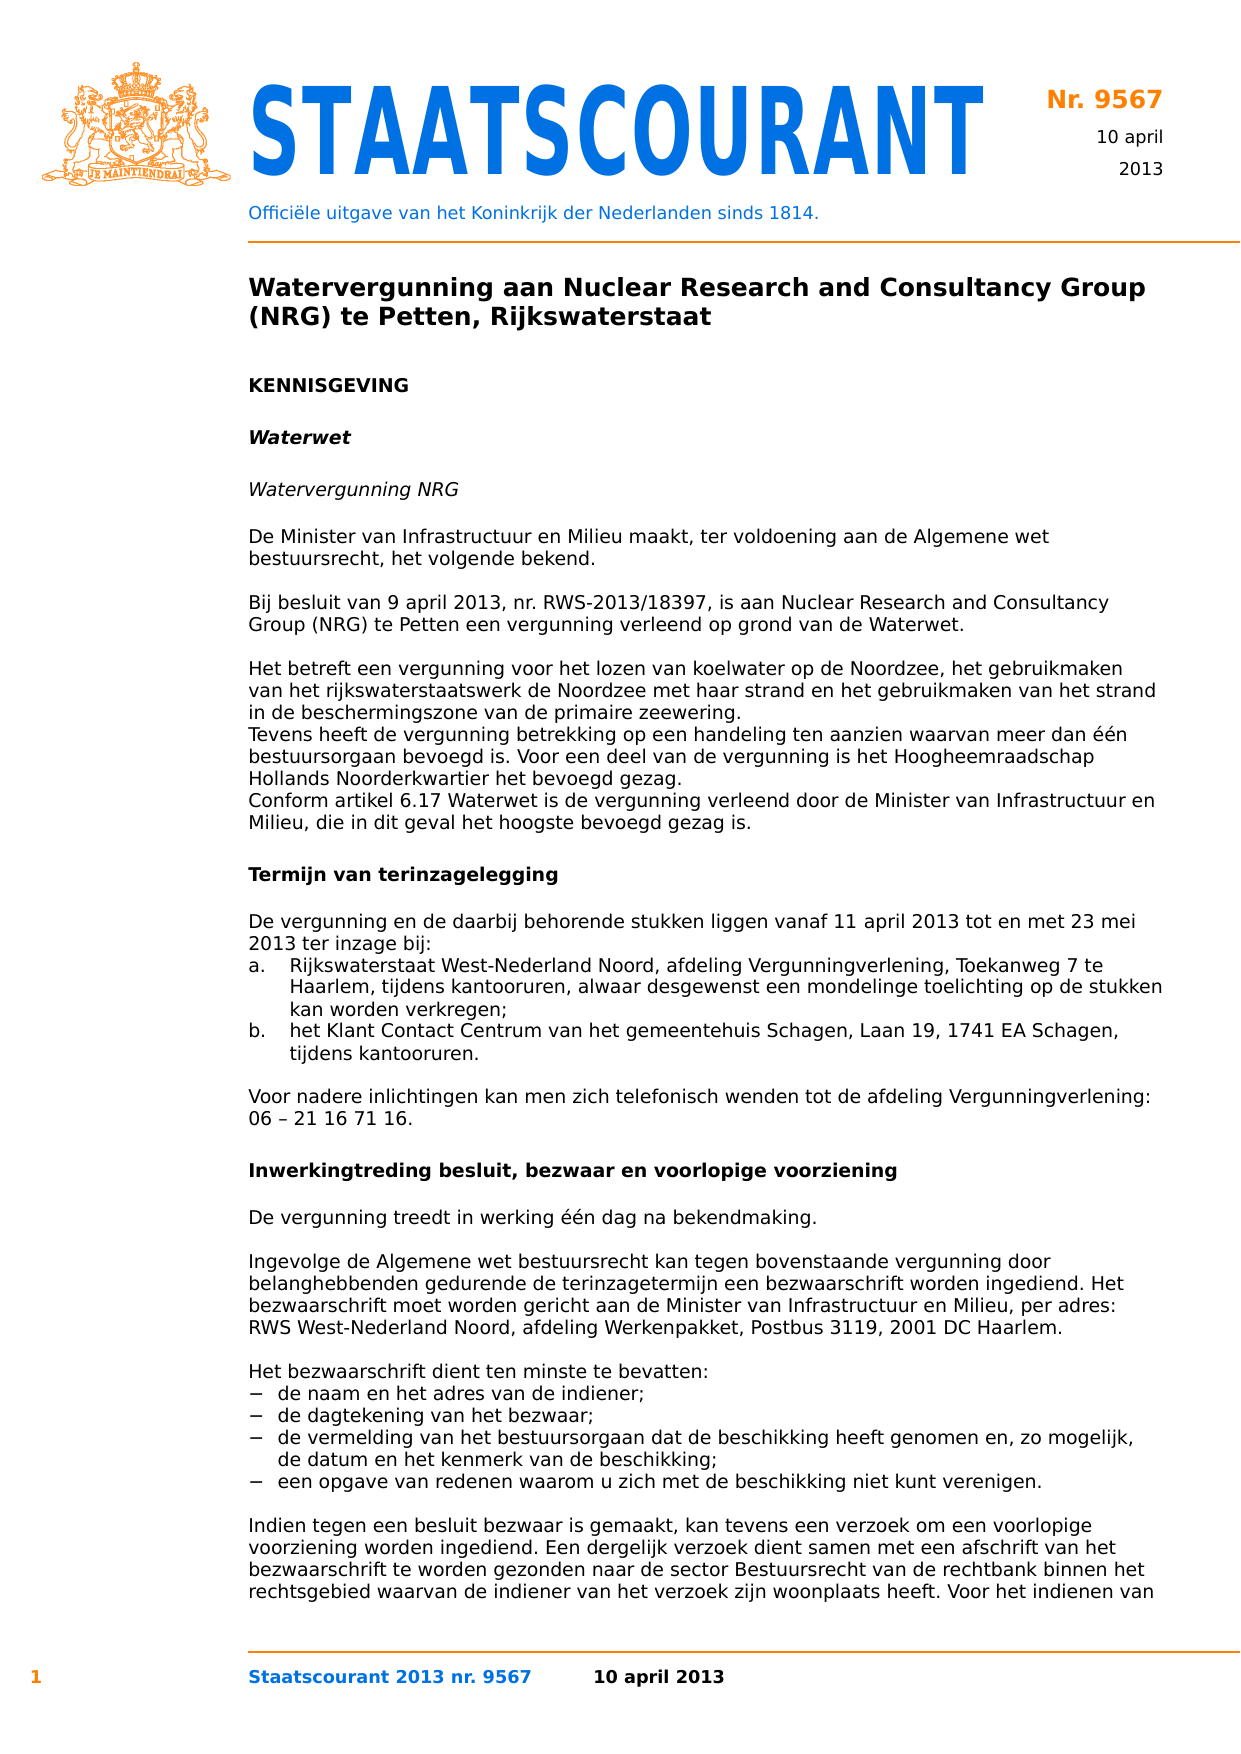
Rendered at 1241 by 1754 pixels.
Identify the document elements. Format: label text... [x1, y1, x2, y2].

text Tevens heeft de vergunning betrekking op een handeling ten aanzien waarvan meer dan één bestuursorgaan bevoegd is. Voor een deel van de vergunning is het Hoogheemraadschap Hollands Noorderkwartier het bevoegd gezag. [248, 724, 1163, 789]
text Conform artikel 6.17 Waterwet is de vergunning verleend door de Minister van Infrastructuur en Milieu, die in dit geval het hoogste bevoegd gezag is. [248, 789, 1163, 833]
table_header Nr. 9567 [998, 62, 1240, 121]
text Voor nadere inlichtingen kan men zich telefonisch wenden tot de afdeling Vergunningverlening: 06 – 21 16 71 16. [248, 1086, 1163, 1130]
picture [41, 62, 231, 186]
text b. het Klant Contact Centrum van het gemeentehuis Schagen, Laan 19, 1741 EA Schagen, tijdens kantooruren. [248, 1020, 1163, 1064]
text − de naam en het adres van de indiener; [248, 1383, 1163, 1405]
subtitle Waterwet [248, 427, 1163, 449]
text Ingevolge de Algemene wet bestuursrecht kan tegen bovenstaande vergunning door belanghebbenden gedurende de terinzagetermijn een bezwaarschrift worden ingediend. Het bezwaarschrift moet worden gericht aan de Minister van Infrastructuur en Milieu, per adres: RWS West-Nederland Noord, afdeling Werkenpakket, Postbus 3119, 2001 DC Haarlem. [248, 1251, 1163, 1339]
text Het betreft een vergunning voor het lozen van koelwater op de Noordzee, het gebruikmaken van het rijkswaterstaatswerk de Noordzee met haar strand en het gebruikmaken van het strand in de beschermingszone van de primaire zeewering. [248, 658, 1163, 724]
subtitle Watervergunning aan Nuclear Research and Consultancy Group (NRG) te Petten, Rijkswaterstaat [248, 273, 1163, 331]
text Het bezwaarschrift dient ten minste te bevatten: [248, 1361, 1163, 1383]
text − de vermelding van het bestuursorgaan dat de beschikking heeft genomen en, zo mogelijk, de datum en het kenmerk van de beschikking; [248, 1427, 1163, 1471]
subtitle KENNISGEVING [248, 375, 1163, 397]
text a. Rijkswaterstaat West-Nederland Noord, afdeling Vergunningverlening, Toekanweg 7 te Haarlem, tijdens kantooruren, alwaar desgewenst een mondelinge toelichting op de stukken kan worden verkregen; [248, 954, 1163, 1020]
text Bij besluit van 9 april 2013, nr. RWS-2013/18397, is aan Nuclear Research and Consultancy Group (NRG) te Petten een vergunning verleend op grond van de Waterwet. [248, 592, 1163, 636]
text De vergunning en de daarbij behorende stukken liggen vanaf 11 april 2013 tot en met 23 mei 2013 ter inzage bij: [248, 911, 1163, 954]
text − de dagtekening van het bezwaar; [248, 1405, 1163, 1427]
text De Minister van Infrastructuur en Milieu maakt, ter voldoening aan de Algemene wet bestuursrecht, het volgende bekend. [248, 526, 1163, 570]
subtitle Inwerkingtreding besluit, bezwaar en voorlopige voorziening [248, 1160, 1163, 1182]
table_header STAATSCOURANT [248, 62, 998, 203]
subtitle Watervergunning NRG [248, 479, 1163, 501]
subtitle Termijn van terinzagelegging [248, 863, 1163, 886]
table_header [25, 62, 248, 241]
text De vergunning treedt in werking één dag na bekendmaking. [248, 1207, 1163, 1229]
text Indien tegen een besluit bezwaar is gemaakt, kan tevens een verzoek om een voorlopige voorziening worden ingediend. Een dergelijk verzoek dient samen met een afschrift van het bezwaarschrift te worden gezonden naar de sector Bestuursrecht van de rechtbank binnen het rechtsgebied waarvan de indiener van het verzoek zijn woonplaats heeft. Voor het indienen van [248, 1514, 1163, 1602]
table_cell 10 april [998, 121, 1240, 153]
table_cell 2013 [998, 153, 1240, 203]
text − een opgave van redenen waarom u zich met de beschikking niet kunt verenigen. [248, 1471, 1163, 1493]
table_cell Officiële uitgave van het Koninkrijk der Nederlanden sinds 1814. [248, 203, 1240, 241]
